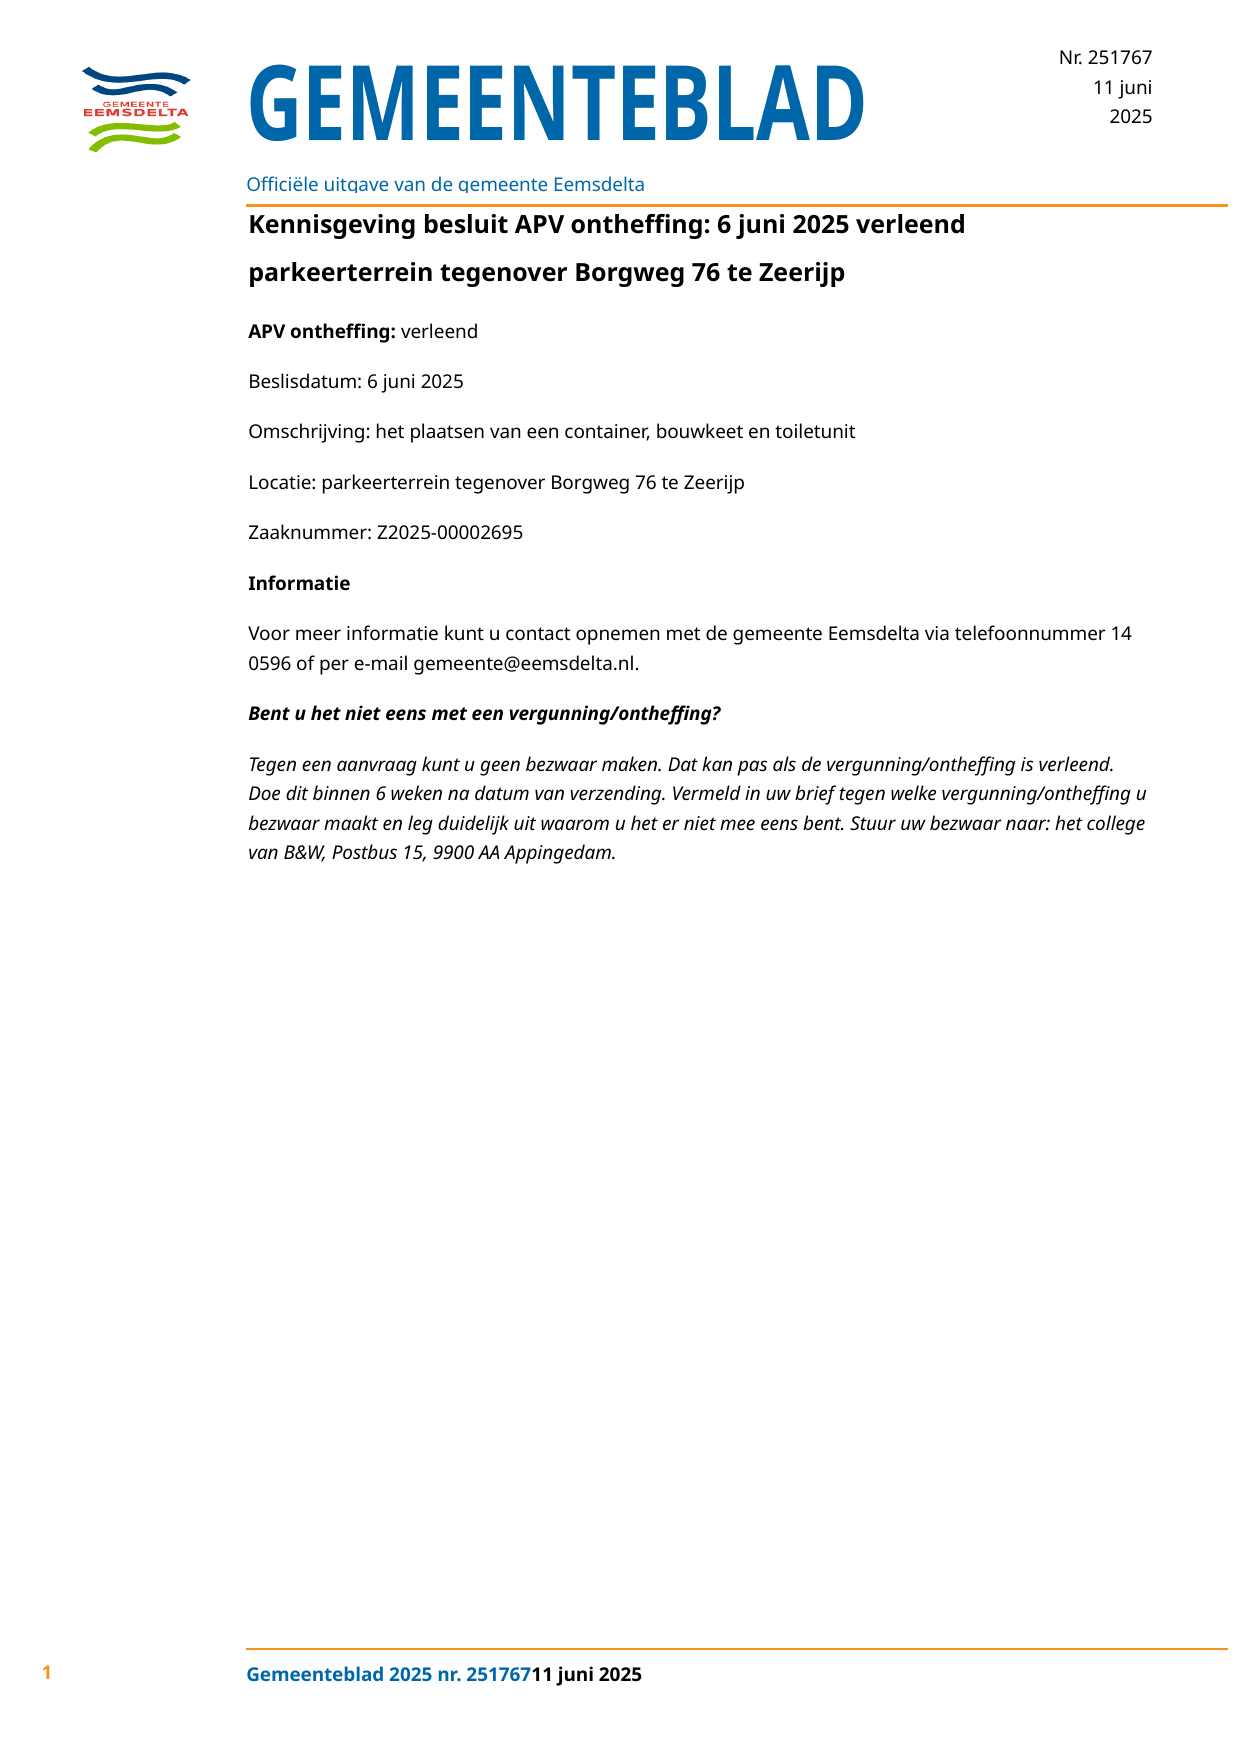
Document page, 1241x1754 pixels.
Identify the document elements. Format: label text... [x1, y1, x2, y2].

text Kennisgeving besluit APV ontheffing: 6 juni 2025 verleend parkeerterrein tegenover Borgweg 76 te Zeerijp [248, 207, 1152, 288]
text Voor meer informatie kunt u contact opnemen met de gemeente Eemsdelta via telefoonnummer 14 0596 of per e-mail gemeente@eemsdelta.nl. [248, 620, 1152, 676]
text Informatie [248, 570, 1152, 596]
text Omschrijving: het plaatsen van een container, bouwkeet en toiletunit [248, 419, 1152, 444]
picture [41, 47, 231, 172]
text Beslisdatum: 6 juni 2025 [248, 368, 1152, 394]
text Tegen een aanvraag kunt u geen bezwaar maken. Dat kan pas als de vergunning/ontheffing is verleend. Doe dit binnen 6 weken na datum van verzending. Vermeld in uw brief tegen welke vergunning/ontheffing u bezwaar maakt en leg duidelijk uit waarom u het er niet mee eens bent. Stuur uw bezwaar naar: het college van B&W, Postbus 15, 9900 AA Appingedam. [248, 751, 1152, 865]
text Bent u het niet eens met een vergunning/ontheffing? [248, 700, 1152, 726]
text Locatie: parkeerterrein tegenover Borgweg 76 te Zeerijp [248, 469, 1152, 495]
text Zaaknummer: Z2025-00002695 [248, 519, 1152, 545]
text APV ontheffing: verleend [248, 318, 1152, 344]
